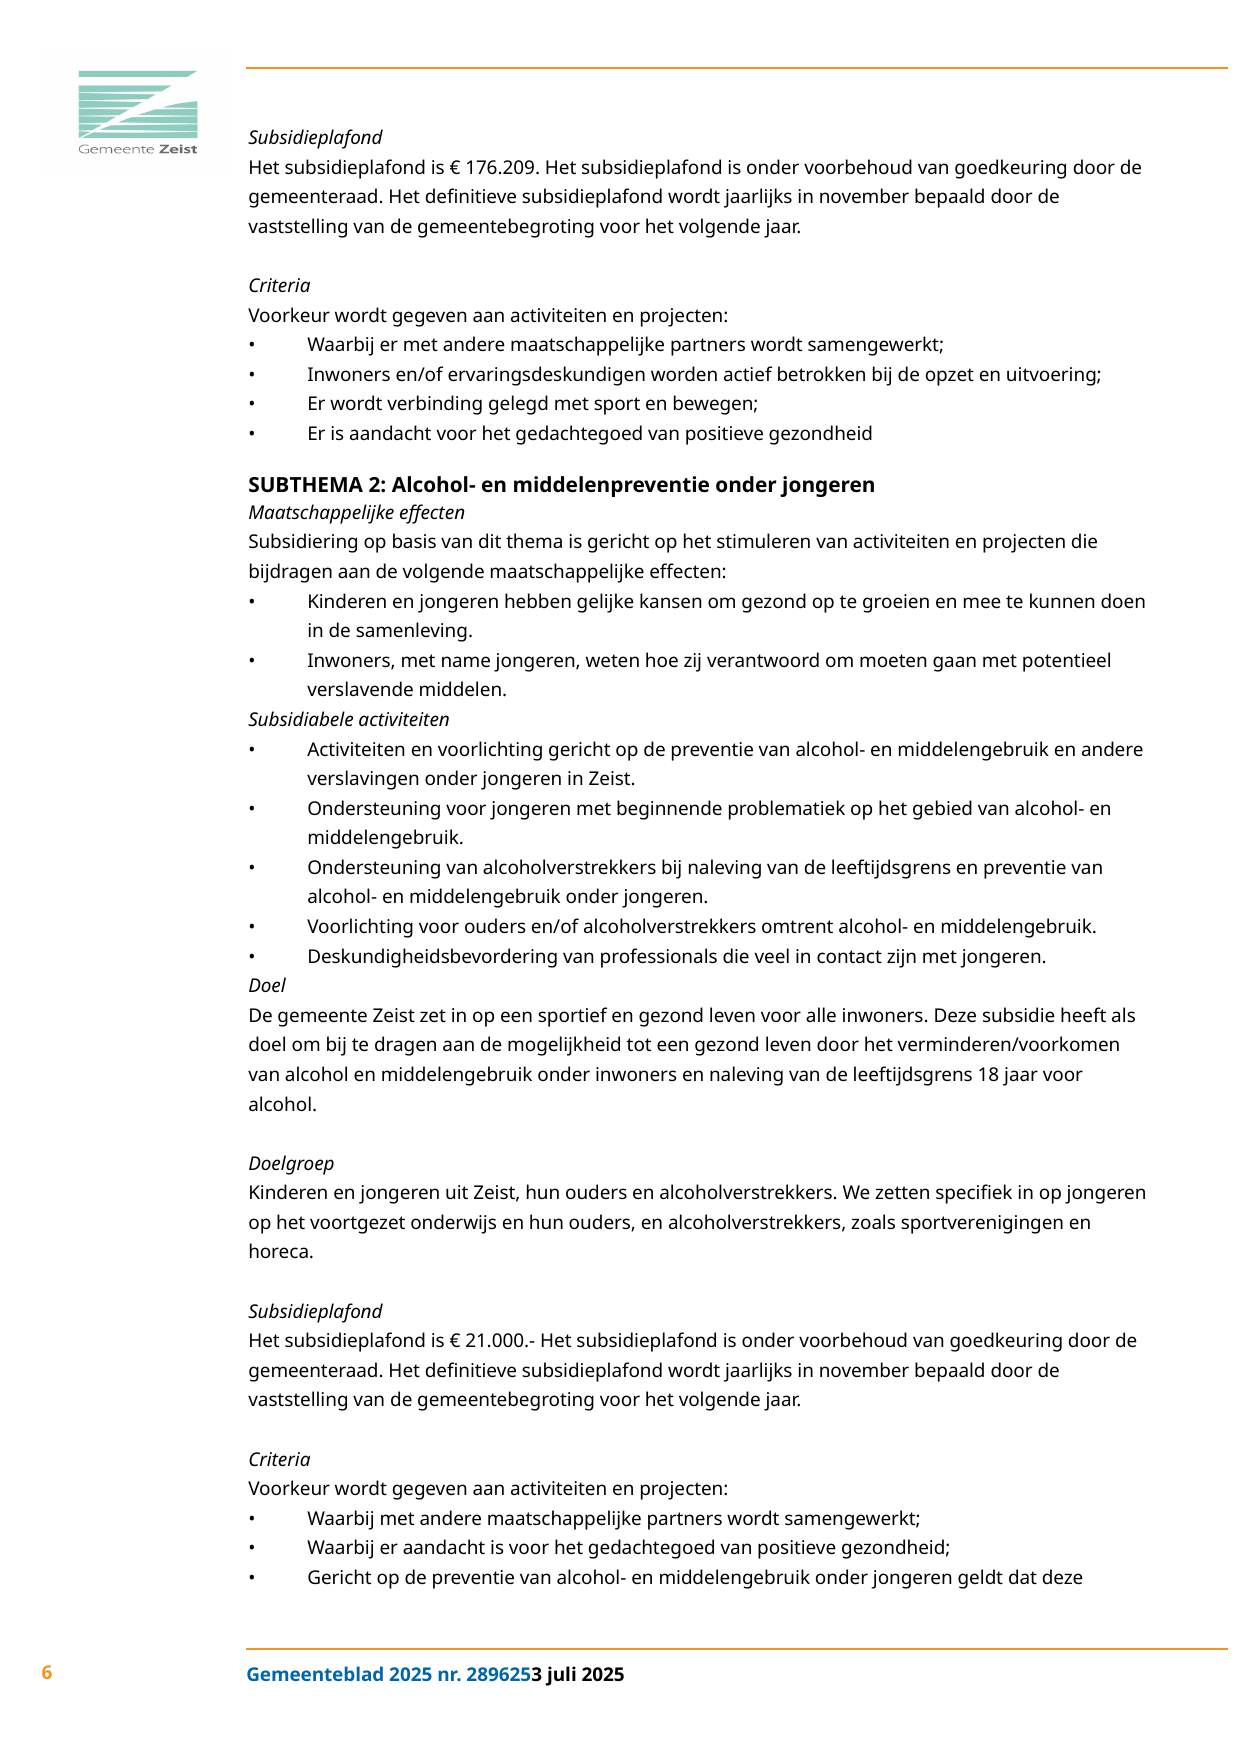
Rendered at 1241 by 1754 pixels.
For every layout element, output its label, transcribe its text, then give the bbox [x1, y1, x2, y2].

text Criteria [248, 1446, 1152, 1471]
text Doel [248, 972, 1152, 998]
list Waarbij met andere maatschappelijke partners wordt samengewerkt; [248, 1505, 1152, 1531]
list Inwoners, met name jongeren, weten hoe zij verantwoord om moeten gaan met potentieel verslavende middelen. [248, 647, 1152, 702]
text Subsidiabele activiteiten [248, 706, 1152, 732]
text Subsidieplafond [248, 1298, 1152, 1323]
list Activiteiten en voorlichting gericht op de preventie van alcohol- en middelengebruik en andere verslavingen onder jongeren in Zeist. [248, 736, 1152, 791]
list Waarbij er met andere maatschappelijke partners wordt samengewerkt; [248, 331, 1152, 357]
list Waarbij er aandacht is voor het gedachtegoed van positieve gezondheid; [248, 1534, 1152, 1560]
list Ondersteuning voor jongeren met beginnende problematiek op het gebied van alcohol- en middelengebruik. [248, 795, 1152, 850]
list Inwoners en/of ervaringsdeskundigen worden actief betrokken bij de opzet en uitvoering; [248, 361, 1152, 387]
picture [41, 47, 231, 172]
text Subsidiering op basis van dit thema is gericht op het stimuleren van activiteiten en projecten die bijdragen aan de volgende maatschappelijke effecten: [248, 529, 1152, 584]
list Ondersteuning van alcoholverstrekkers bij naleving van de leeftijdsgrens en preventie van alcohol- en middelengebruik onder jongeren. [248, 854, 1152, 909]
text Het subsidieplafond is € 176.209. Het subsidieplafond is onder voorbehoud van goedkeuring door de gemeenteraad. Het definitieve subsidieplafond wordt jaarlijks in november bepaald door de vaststelling van de gemeentebegroting voor het volgende jaar. [248, 154, 1152, 239]
list Gericht op de preventie van alcohol- en middelengebruik onder jongeren geldt dat deze [248, 1564, 1152, 1590]
text De gemeente Zeist zet in op een sportief en gezond leven voor alle inwoners. Deze subsidie heeft als doel om bij te dragen aan de mogelijkheid tot een gezond leven door het verminderen/voorkomen van alcohol en middelengebruik onder inwoners en naleving van de leeftijdsgrens 18 jaar voor alcohol. [248, 1002, 1152, 1116]
text Criteria [248, 272, 1152, 298]
text Voorkeur wordt gegeven aan activiteiten en projecten: [248, 302, 1152, 328]
text Maatschappelijke effecten [248, 499, 1152, 525]
list Voorlichting voor ouders en/of alcoholverstrekkers omtrent alcohol- en middelengebruik. [248, 913, 1152, 939]
text Voorkeur wordt gegeven aan activiteiten en projecten: [248, 1475, 1152, 1501]
list Deskundigheidsbevordering van professionals die veel in contact zijn met jongeren. [248, 943, 1152, 968]
list Er is aandacht voor het gedachtegoed van positieve gezondheid [248, 420, 1152, 446]
text SUBTHEMA 2: Alcohol- en middelenpreventie onder jongeren [248, 471, 1152, 499]
list Kinderen en jongeren hebben gelijke kansen om gezond op te groeien en mee te kunnen doen in de samenleving. [248, 588, 1152, 643]
list Er wordt verbinding gelegd met sport en bewegen; [248, 391, 1152, 416]
text Kinderen en jongeren uit Zeist, hun ouders en alcoholverstrekkers. We zetten specifiek in op jongeren op het voortgezet onderwijs en hun ouders, en alcoholverstrekkers, zoals sportverenigingen en horeca. [248, 1179, 1152, 1264]
text Het subsidieplafond is € 21.000.- Het subsidieplafond is onder voorbehoud van goedkeuring door de gemeenteraad. Het definitieve subsidieplafond wordt jaarlijks in november bepaald door de vaststelling van de gemeentebegroting voor het volgende jaar. [248, 1327, 1152, 1412]
text Doelgroep [248, 1150, 1152, 1176]
text Subsidieplafond [248, 124, 1152, 150]
